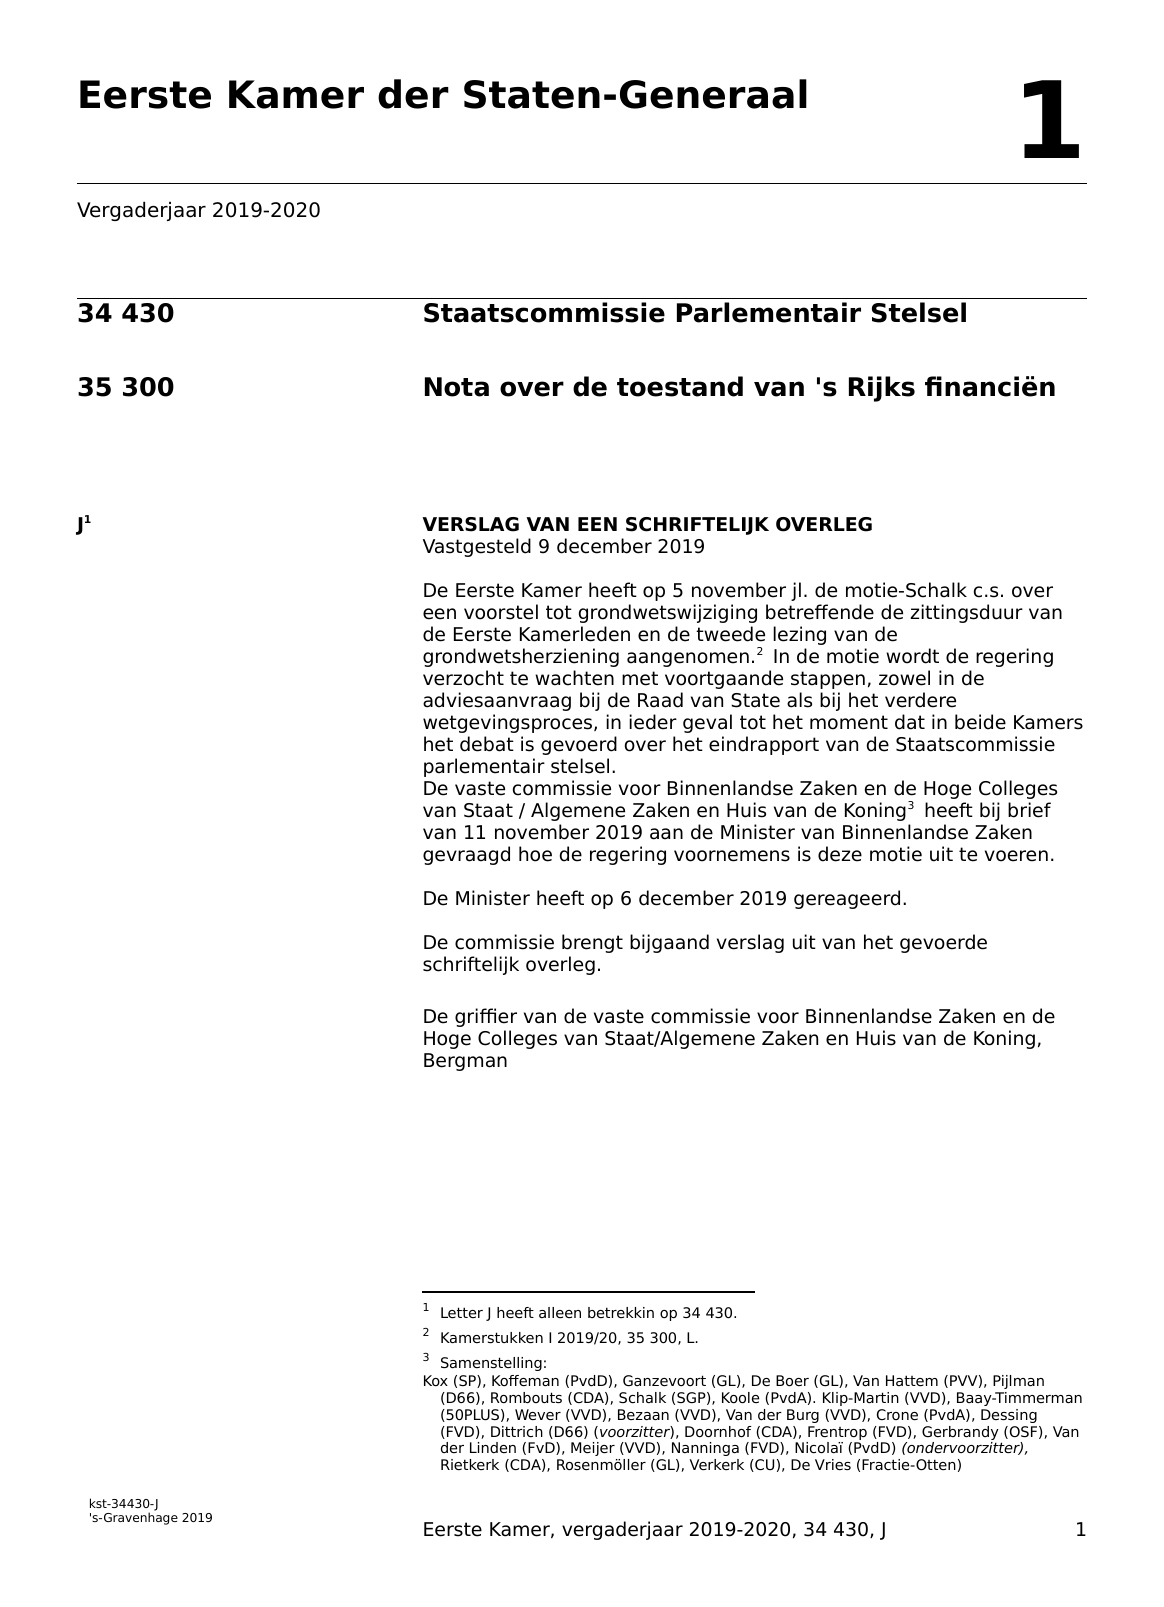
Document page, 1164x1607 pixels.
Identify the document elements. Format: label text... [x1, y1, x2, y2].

text Kox (SP), Koffeman (PvdD), Ganzevoort (GL), De Boer (GL), Van Hattem (PVV), Pijlman (D66), Rombouts (CDA), Schalk (SGP), Koole (PvdA). Klip-Martin (VVD), Baay-Timmerman (50PLUS), Wever (VVD), Bezaan (VVD), Van der Burg (VVD), Crone (PvdA), Dessing (FVD), Dittrich (D66) (voorzitter), Doornhof (CDA), Frentrop (FVD), Gerbrandy (OSF), Van der Linden (FvD), Meijer (VVD), Nanninga (FVD), Nicolaï (PvdD) (ondervoorzitter), Rietkerk (CDA), Rosenmöller (GL), Verkerk (CU), De Vries (Fractie-Otten) [422, 1373, 1087, 1474]
text Letter J heeft alleen betrekkin op 34 430. [422, 1301, 1087, 1323]
table_cell Vergaderjaar 2019-2020 [77, 184, 1087, 298]
text De griffier van de vaste commissie voor Binnenlandse Zaken en de Hoge Colleges van Staat/Algemene Zaken en Huis van de Koning, Bergman [422, 1006, 1087, 1072]
table_header 1 [886, 59, 1087, 183]
subtitle J VERSLAG VAN EEN SCHRIFTELIJK OVERLEG [77, 514, 1087, 536]
text De Minister heeft op 6 december 2019 gereageerd. [422, 888, 1087, 910]
text 's-Gravenhage 2019 [88, 1511, 323, 1525]
text Samenstelling: [422, 1351, 1087, 1373]
text De Eerste Kamer heeft op 5 november jl. de motie-Schalk c.s. over een voorstel tot grondwetswijziging betreffende de zittingsduur van de Eerste Kamerleden en de tweede lezing van de grondwetsherziening aangenomen. In de motie wordt de regering verzocht te wachten met voortgaande stappen, zowel in de adviesaanvraag bij de Raad van State als bij het verdere wetgevingsproces, in ieder geval tot het moment dat in beide Kamers het debat is gevoerd over het eindrapport van de Staatscommissie parlementair stelsel. [422, 580, 1087, 778]
text De commissie brengt bijgaand verslag uit van het gevoerde schriftelijk overleg. [422, 932, 1087, 976]
text Vastgesteld 9 december 2019 [422, 536, 1087, 558]
table_header Eerste Kamer der Staten-Generaal [77, 59, 886, 183]
text kst-34430-J [88, 1497, 323, 1511]
subtitle 34 430 Staatscommissie Parlementair Stelsel [77, 299, 1087, 329]
subtitle 35 300 Nota over de toestand van 's Rijks financiën [77, 373, 1087, 403]
text Kamerstukken I 2019/20, 35 300, L. [422, 1326, 1087, 1348]
text De vaste commissie voor Binnenlandse Zaken en de Hoge Colleges van Staat / Algemene Zaken en Huis van de Koning heeft bij brief van 11 november 2019 aan de Minister van Binnenlandse Zaken gevraagd hoe de regering voornemens is deze motie uit te voeren. [422, 778, 1087, 866]
